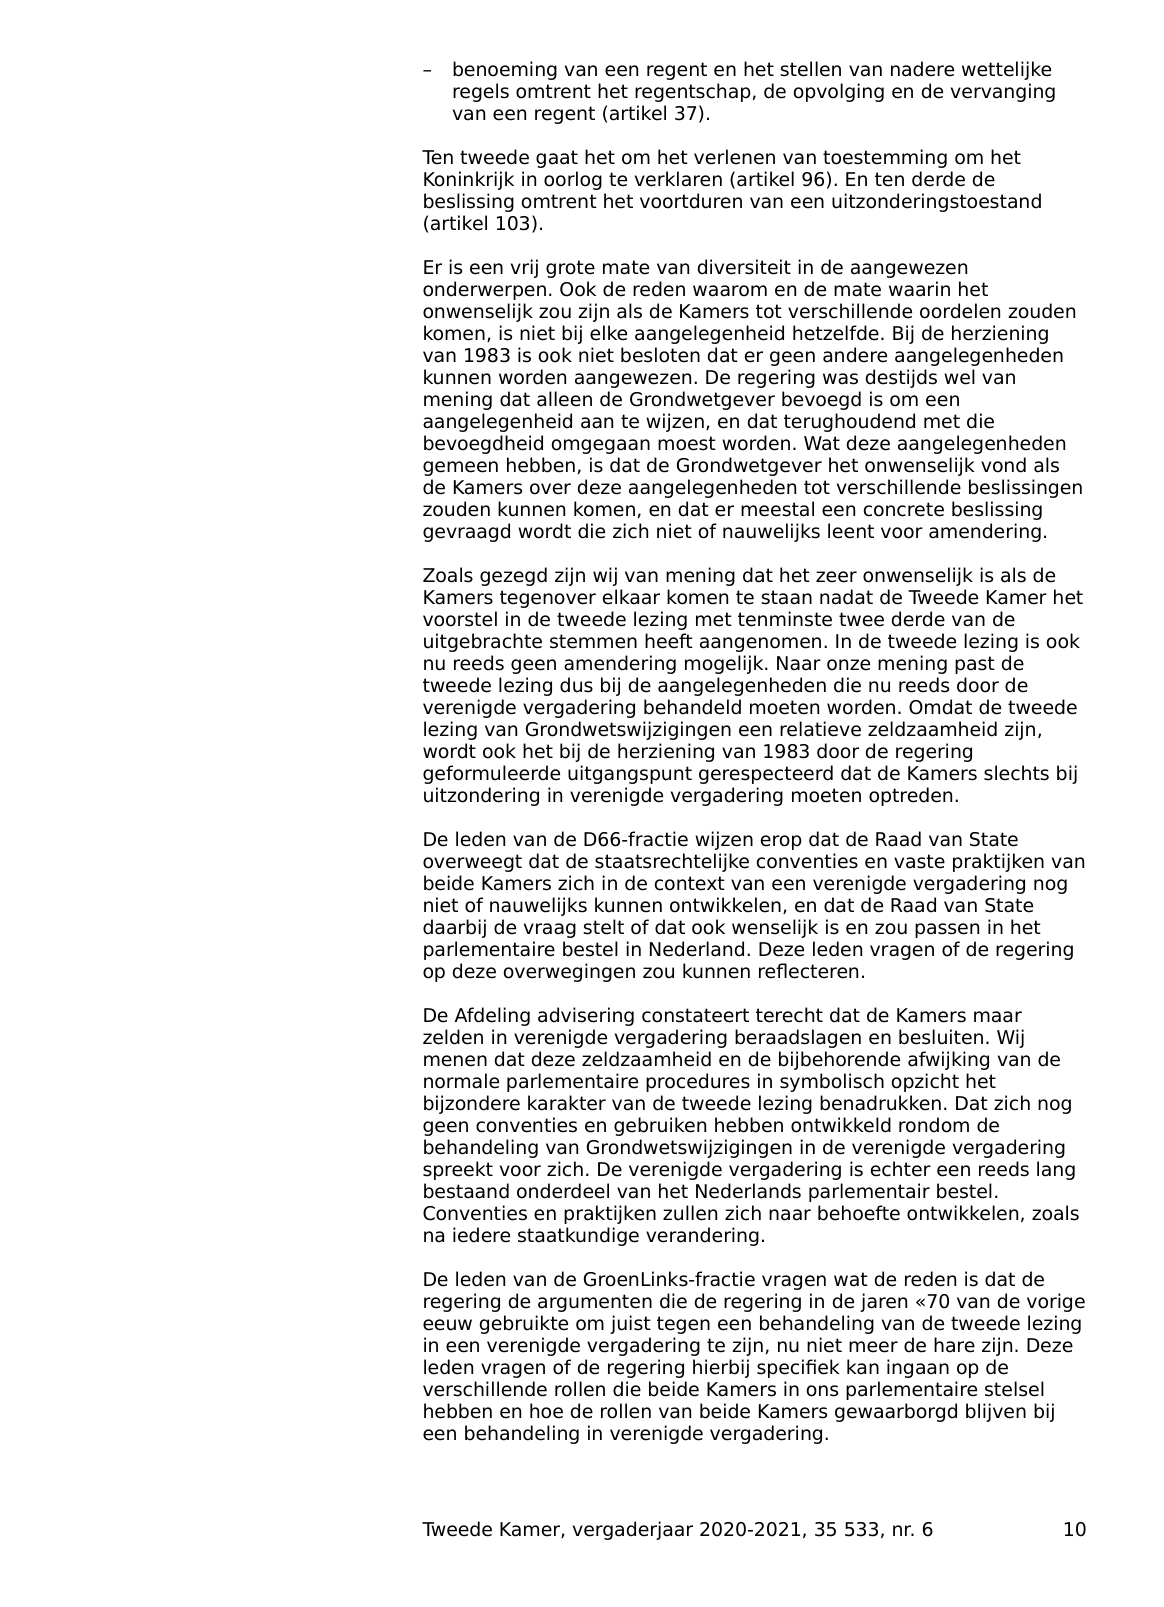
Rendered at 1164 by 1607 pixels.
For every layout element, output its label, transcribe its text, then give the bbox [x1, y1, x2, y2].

text De leden van de D66-fractie wijzen erop dat de Raad van State overweegt dat de staatsrechtelijke conventies en vaste praktijken van beide Kamers zich in de context van een verenigde vergadering nog niet of nauwelijks kunnen ontwikkelen, en dat de Raad van State daarbij de vraag stelt of dat ook wenselijk is en zou passen in het parlementaire bestel in Nederland. Deze leden vragen of de regering op deze overwegingen zou kunnen reflecteren. [422, 829, 1087, 983]
text De Afdeling advisering constateert terecht dat de Kamers maar zelden in verenigde vergadering beraadslagen en besluiten. Wij menen dat deze zeldzaamheid en de bijbehorende afwijking van de normale parlementaire procedures in symbolisch opzicht het bijzondere karakter van de tweede lezing benadrukken. Dat zich nog geen conventies en gebruiken hebben ontwikkeld rondom de behandeling van Grondwetswijzigingen in de verenigde vergadering spreekt voor zich. De verenigde vergadering is echter een reeds lang bestaand onderdeel van het Nederlands parlementair bestel. Conventies en praktijken zullen zich naar behoefte ontwikkelen, zoals na iedere staatkundige verandering. [422, 1005, 1087, 1247]
text Ten tweede gaat het om het verlenen van toestemming om het Koninkrijk in oorlog te verklaren (artikel 96). En ten derde de beslissing omtrent het voortduren van een uitzonderingstoestand (artikel 103). [422, 147, 1087, 235]
text Zoals gezegd zijn wij van mening dat het zeer onwenselijk is als de Kamers tegenover elkaar komen te staan nadat de Tweede Kamer het voorstel in de tweede lezing met tenminste twee derde van de uitgebrachte stemmen heeft aangenomen. In de tweede lezing is ook nu reeds geen amendering mogelijk. Naar onze mening past de tweede lezing dus bij de aangelegenheden die nu reeds door de verenigde vergadering behandeld moeten worden. Omdat de tweede lezing van Grondwetswijzigingen een relatieve zeldzaamheid zijn, wordt ook het bij de herziening van 1983 door de regering geformuleerde uitgangspunt gerespecteerd dat de Kamers slechts bij uitzondering in verenigde vergadering moeten optreden. [422, 565, 1087, 807]
text De leden van de GroenLinks-fractie vragen wat de reden is dat de regering de argumenten die de regering in de jaren «70 van de vorige eeuw gebruikte om juist tegen een behandeling van de tweede lezing in een verenigde vergadering te zijn, nu niet meer de hare zijn. Deze leden vragen of de regering hierbij specifiek kan ingaan op de verschillende rollen die beide Kamers in ons parlementaire stelsel hebben en hoe de rollen van beide Kamers gewaarborgd blijven bij een behandeling in verenigde vergadering. [422, 1269, 1087, 1445]
text – benoeming van een regent en het stellen van nadere wettelijke regels omtrent het regentschap, de opvolging en de vervanging van een regent (artikel 37). [422, 59, 1087, 125]
text Er is een vrij grote mate van diversiteit in de aangewezen onderwerpen. Ook de reden waarom en de mate waarin het onwenselijk zou zijn als de Kamers tot verschillende oordelen zouden komen, is niet bij elke aangelegenheid hetzelfde. Bij de herziening van 1983 is ook niet besloten dat er geen andere aangelegenheden kunnen worden aangewezen. De regering was destijds wel van mening dat alleen de Grondwetgever bevoegd is om een aangelegenheid aan te wijzen, en dat terughoudend met die bevoegdheid omgegaan moest worden. Wat deze aangelegenheden gemeen hebben, is dat de Grondwetgever het onwenselijk vond als de Kamers over deze aangelegenheden tot verschillende beslissingen zouden kunnen komen, en dat er meestal een concrete beslissing gevraagd wordt die zich niet of nauwelijks leent voor amendering. [422, 257, 1087, 543]
